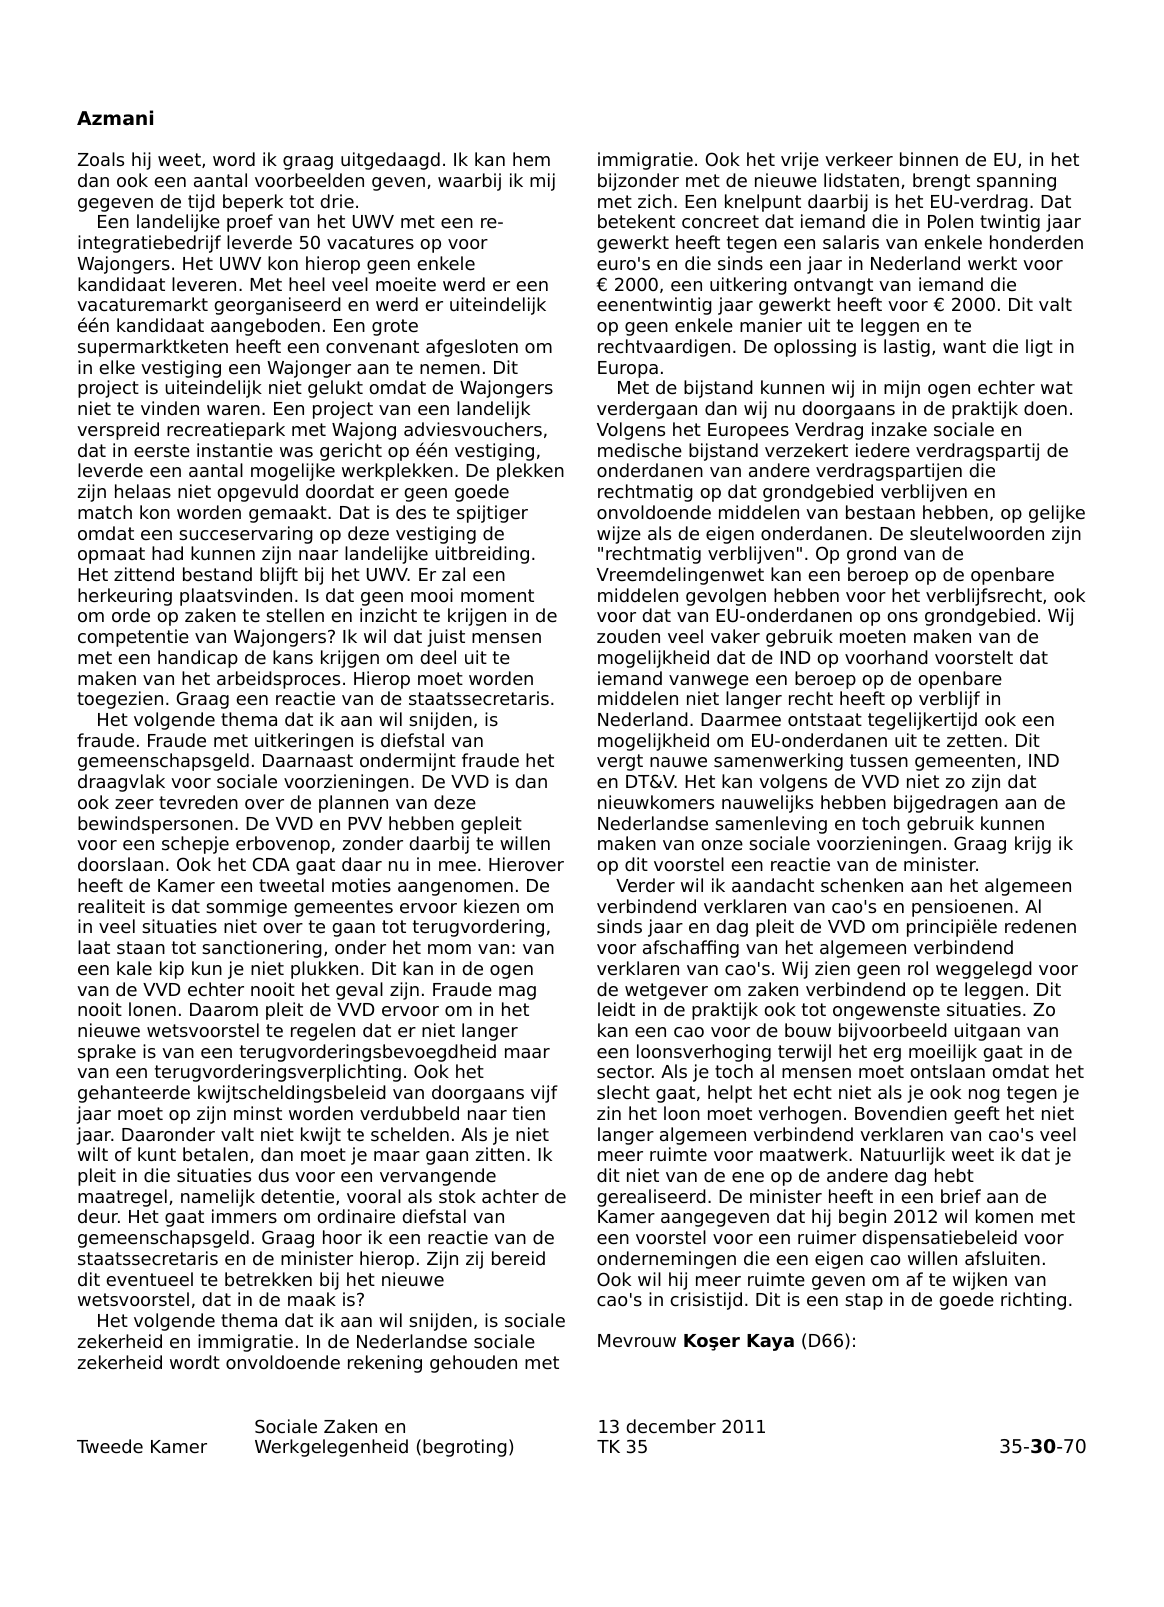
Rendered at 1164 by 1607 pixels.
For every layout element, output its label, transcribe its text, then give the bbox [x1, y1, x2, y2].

text Verder wil ik aandacht schenken aan het algemeen verbindend verklaren van cao's en pensioenen. Al sinds jaar en dag pleit de VVD om principiële redenen voor afschaffing van het algemeen verbindend verklaren van cao's. Wij zien geen rol weggelegd voor de wetgever om zaken verbindend op te leggen. Dit leidt in de praktijk ook tot ongewenste situaties. Zo kan een cao voor de bouw bijvoorbeeld uitgaan van een loonsverhoging terwijl het erg moeilijk gaat in de sector. Als je toch al mensen moet ontslaan omdat het slecht gaat, helpt het echt niet als je ook nog tegen je zin het loon moet verhogen. Bovendien geeft het niet langer algemeen verbindend verklaren van cao's veel meer ruimte voor maatwerk. Natuurlijk weet ik dat je dit niet van de ene op de andere dag hebt gerealiseerd. De minister heeft in een brief aan de Kamer aangegeven dat hij begin 2012 wil komen met een voorstel voor een ruimer dispensatiebeleid voor ondernemingen die een eigen cao willen afsluiten. Ook wil hij meer ruimte geven om af te wijken van cao's in crisistijd. Dit is een stap in de goede richting. [596, 876, 1087, 1311]
text Mevrouw Koşer Kaya (D66): [596, 1331, 1087, 1352]
text Zoals hij weet, word ik graag uitgedaagd. Ik kan hem dan ook een aantal voorbeelden geven, waarbij ik mij gegeven de tijd beperk tot drie. [77, 150, 567, 212]
text Het volgende thema dat ik aan wil snijden, is fraude. Fraude met uitkeringen is diefstal van gemeenschapsgeld. Daarnaast ondermijnt fraude het draagvlak voor sociale voorzieningen. De VVD is dan ook zeer tevreden over de plannen van deze bewindspersonen. De VVD en PVV hebben gepleit voor een schepje erbovenop, zonder daarbij te willen doorslaan. Ook het CDA gaat daar nu in mee. Hierover heeft de Kamer een tweetal moties aangenomen. De realiteit is dat sommige gemeentes ervoor kiezen om in veel situaties niet over te gaan tot terugvordering, laat staan tot sanctionering, onder het mom van: van een kale kip kun je niet plukken. Dit kan in de ogen van de VVD echter nooit het geval zijn. Fraude mag nooit lonen. Daarom pleit de VVD ervoor om in het nieuwe wetsvoorstel te regelen dat er niet langer sprake is van een terugvorderingsbevoegdheid maar van een terugvorderingsverplichting. Ook het gehanteerde kwijtscheldingsbeleid van doorgaans vijf jaar moet op zijn minst worden verdubbeld naar tien jaar. Daaronder valt niet kwijt te schelden. Als je niet wilt of kunt betalen, dan moet je maar gaan zitten. Ik pleit in die situaties dus voor een vervangende maatregel, namelijk detentie, vooral als stok achter de deur. Het gaat immers om ordinaire diefstal van gemeenschapsgeld. Graag hoor ik een reactie van de staatssecretaris en de minister hierop. Zijn zij bereid dit eventueel te betrekken bij het nieuwe wetsvoorstel, dat in de maak is? [77, 710, 567, 1311]
text immigratie. Ook het vrije verkeer binnen de EU, in het bijzonder met de nieuwe lidstaten, brengt spanning met zich. Een knelpunt daarbij is het EU-verdrag. Dat betekent concreet dat iemand die in Polen twintig jaar gewerkt heeft tegen een salaris van enkele honderden euro's en die sinds een jaar in Nederland werkt voor € 2000, een uitkering ontvangt van iemand die eenentwintig jaar gewerkt heeft voor € 2000. Dit valt op geen enkele manier uit te leggen en te rechtvaardigen. De oplossing is lastig, want die ligt in Europa. [596, 150, 1087, 378]
text Met de bijstand kunnen wij in mijn ogen echter wat verdergaan dan wij nu doorgaans in de praktijk doen. Volgens het Europees Verdrag inzake sociale en medische bijstand verzekert iedere verdragspartij de onderdanen van andere verdragspartijen die rechtmatig op dat grondgebied verblijven en onvoldoende middelen van bestaan hebben, op gelijke wijze als de eigen onderdanen. De sleutelwoorden zijn "rechtmatig verblijven". Op grond van de Vreemdelingenwet kan een beroep op de openbare middelen gevolgen hebben voor het verblijfsrecht, ook voor dat van EU-onderdanen op ons grondgebied. Wij zouden veel vaker gebruik moeten maken van de mogelijkheid dat de IND op voorhand voorstelt dat iemand vanwege een beroep op de openbare middelen niet langer recht heeft op verblijf in Nederland. Daarmee ontstaat tegelijkertijd ook een mogelijkheid om EU-onderdanen uit te zetten. Dit vergt nauwe samenwerking tussen gemeenten, IND en DT&V. Het kan volgens de VVD niet zo zijn dat nieuwkomers nauwelijks hebben bijgedragen aan de Nederlandse samenleving en toch gebruik kunnen maken van onze sociale voorzieningen. Graag krijg ik op dit voorstel een reactie van de minister. [596, 378, 1087, 876]
text Het volgende thema dat ik aan wil snijden, is sociale zekerheid en immigratie. In de Nederlandse sociale zekerheid wordt onvoldoende rekening gehouden met [77, 1311, 567, 1373]
text Een landelijke proef van het UWV met een re-integratiebedrijf leverde 50 vacatures op voor Wajongers. Het UWV kon hierop geen enkele kandidaat leveren. Met heel veel moeite werd er een vacaturemarkt georganiseerd en werd er uiteindelijk één kandidaat aangeboden. Een grote supermarktketen heeft een convenant afgesloten om in elke vestiging een Wajonger aan te nemen. Dit project is uiteindelijk niet gelukt omdat de Wajongers niet te vinden waren. Een project van een landelijk verspreid recreatiepark met Wajong adviesvouchers, dat in eerste instantie was gericht op één vestiging, leverde een aantal mogelijke werkplekken. De plekken zijn helaas niet opgevuld doordat er geen goede match kon worden gemaakt. Dat is des te spijtiger omdat een succeservaring op deze vestiging de opmaat had kunnen zijn naar landelijke uitbreiding. Het zittend bestand blijft bij het UWV. Er zal een herkeuring plaatsvinden. Is dat geen mooi moment om orde op zaken te stellen en inzicht te krijgen in de competentie van Wajongers? Ik wil dat juist mensen met een handicap de kans krijgen om deel uit te maken van het arbeidsproces. Hierop moet worden toegezien. Graag een reactie van de staatssecretaris. [77, 212, 567, 710]
